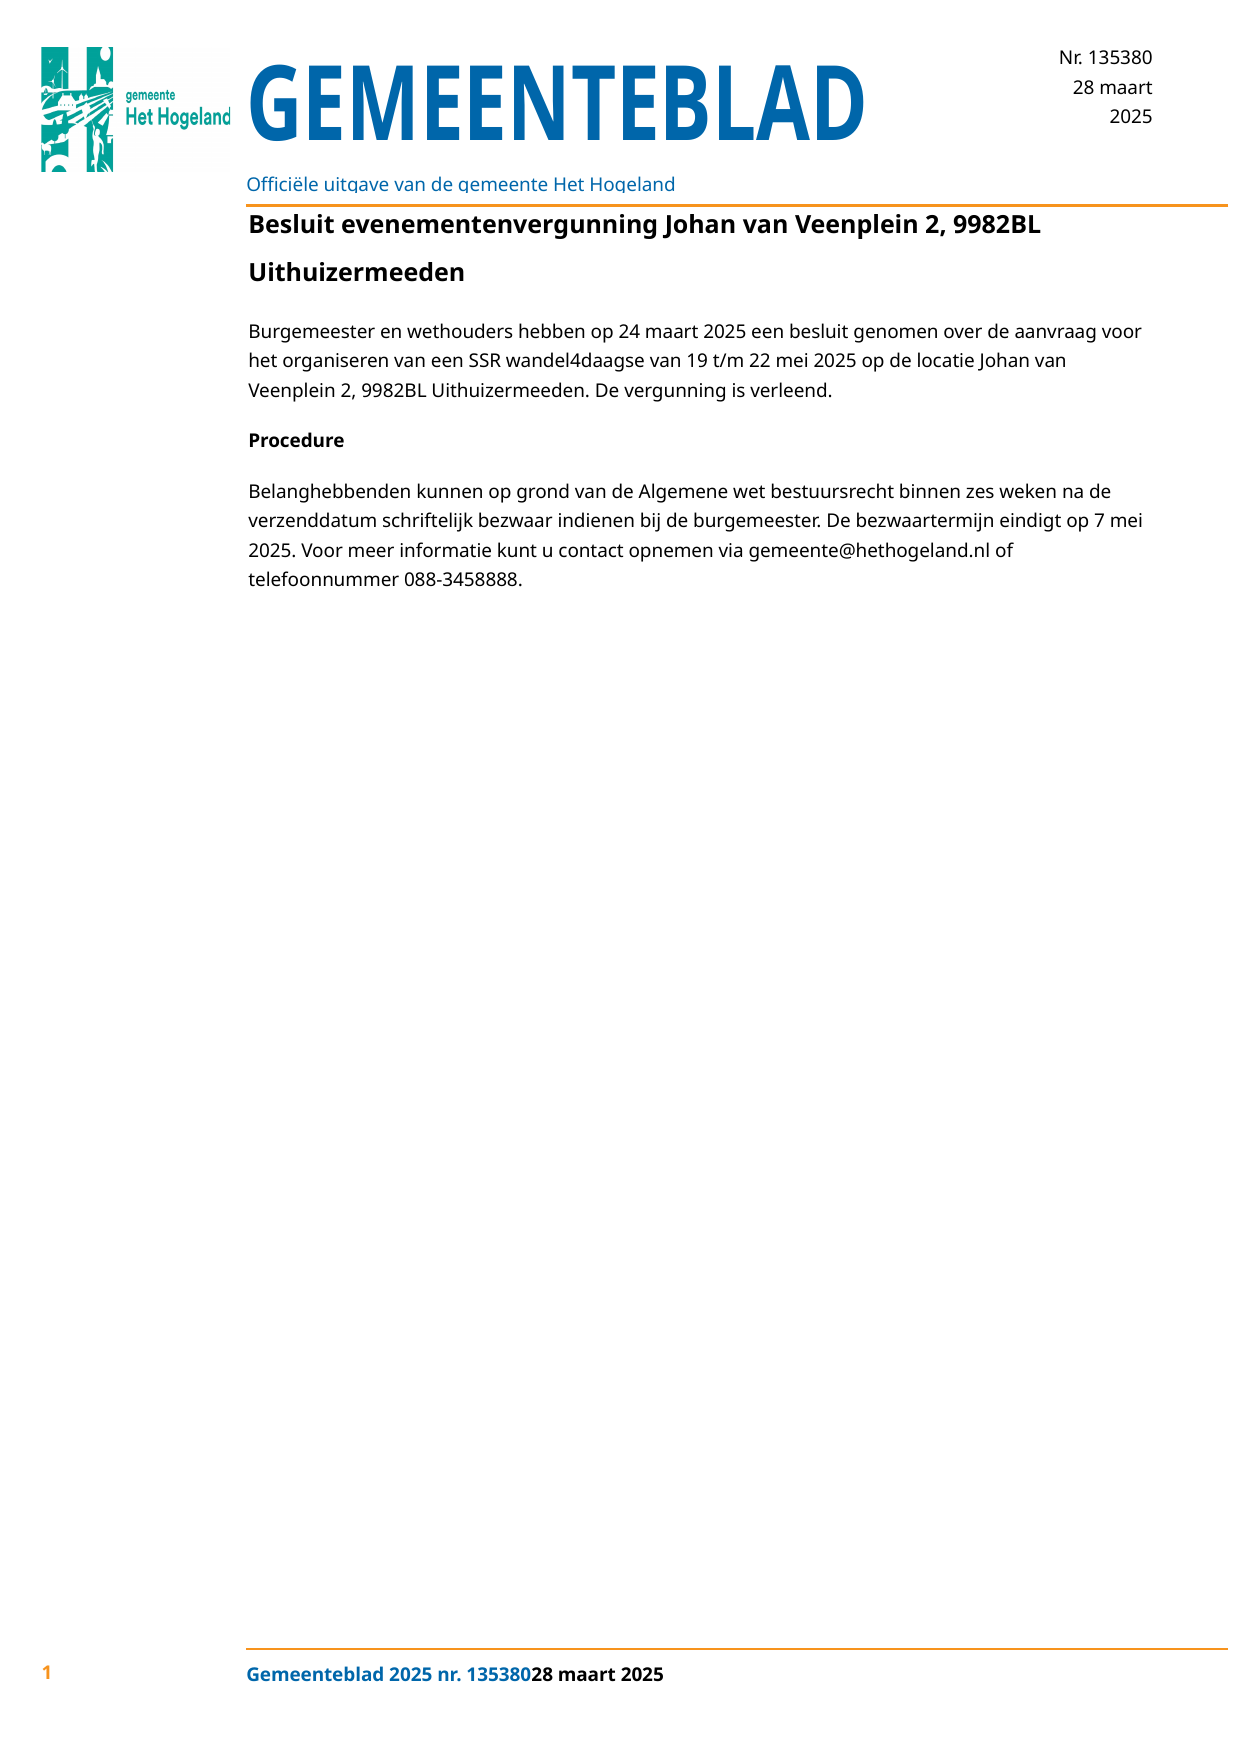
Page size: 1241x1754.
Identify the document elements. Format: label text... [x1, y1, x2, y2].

text Belanghebbenden kunnen op grond van de Algemene wet bestuursrecht binnen zes weken na de verzenddatum schriftelijk bezwaar indienen bij de burgemeester. De bezwaartermijn eindigt op 7 mei 2025. Voor meer informatie kunt u contact opnemen via gemeente@hethogeland.nl of telefoonnummer 088-3458888. [248, 478, 1152, 592]
text Procedure [248, 427, 1152, 453]
picture [41, 47, 231, 172]
text Besluit evenementenvergunning Johan van Veenplein 2, 9982BL Uithuizermeeden [248, 207, 1152, 288]
text Burgemeester en wethouders hebben op 24 maart 2025 een besluit genomen over de aanvraag voor het organiseren van een SSR wandel4daagse van 19 t/m 22 mei 2025 op de locatie Johan van Veenplein 2, 9982BL Uithuizermeeden. De vergunning is verleend. [248, 318, 1152, 403]
